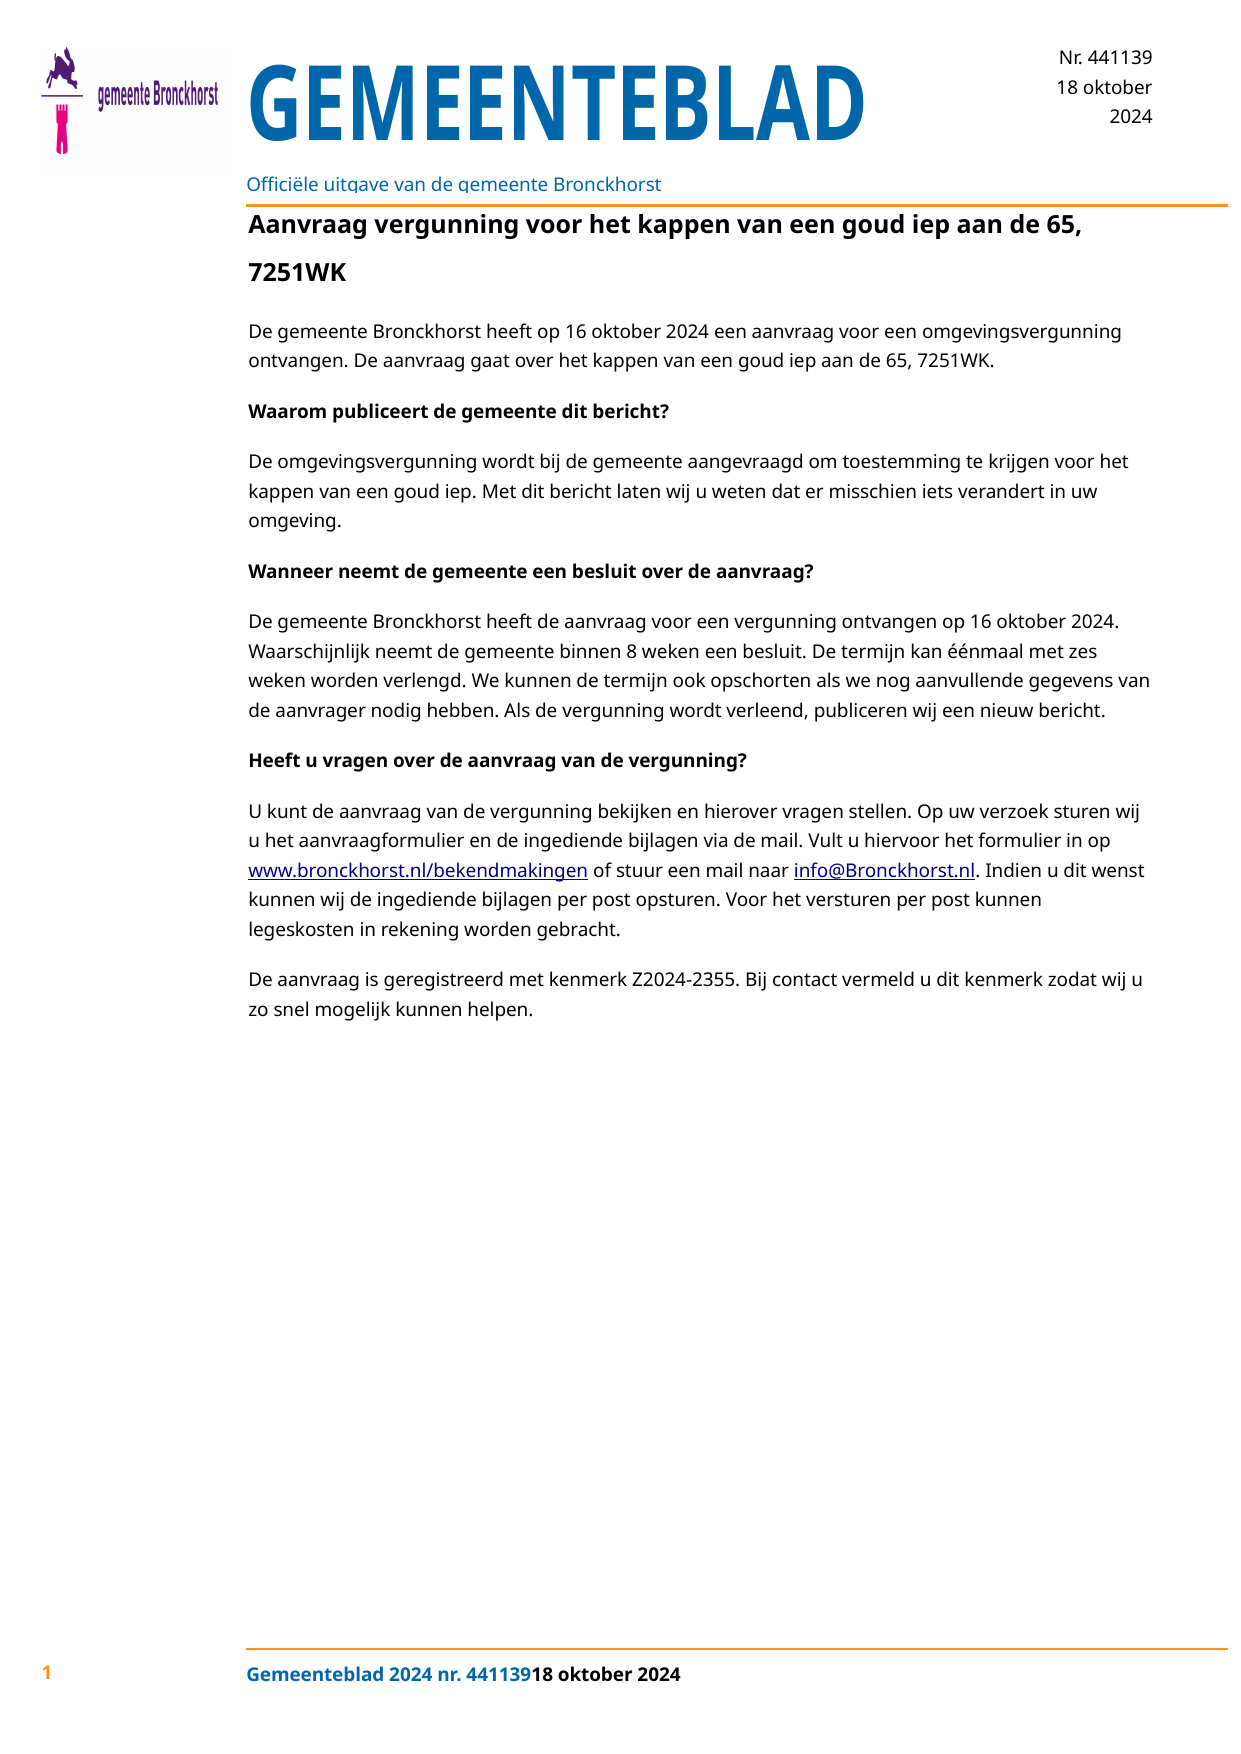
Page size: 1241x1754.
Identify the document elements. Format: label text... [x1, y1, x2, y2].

picture [41, 47, 231, 172]
text Aanvraag vergunning voor het kappen van een goud iep aan de 65, 7251WK [248, 207, 1152, 288]
text Heeft u vragen over de aanvraag van de vergunning? [248, 747, 1152, 773]
text Waarom publiceert de gemeente dit bericht? [248, 398, 1152, 424]
text De gemeente Bronckhorst heeft op 16 oktober 2024 een aanvraag voor een omgevingsvergunning ontvangen. De aanvraag gaat over het kappen van een goud iep aan de 65, 7251WK. [248, 318, 1152, 373]
text De omgevingsvergunning wordt bij de gemeente aangevraagd om toestemming te krijgen voor het kappen van een goud iep. Met dit bericht laten wij u weten dat er misschien iets verandert in uw omgeving. [248, 448, 1152, 533]
text De gemeente Bronckhorst heeft de aanvraag voor een vergunning ontvangen op 16 oktober 2024. Waarschijnlijk neemt de gemeente binnen 8 weken een besluit. De termijn kan éénmaal met zes weken worden verlengd. We kunnen de termijn ook opschorten als we nog aanvullende gegevens van de aanvrager nodig hebben. Als de vergunning wordt verleend, publiceren wij een nieuw bericht. [248, 608, 1152, 723]
text U kunt de aanvraag van de vergunning bekijken en hierover vragen stellen. Op uw verzoek sturen wij u het aanvraagformulier en de ingediende bijlagen via de mail. Vult u hiervoor het formulier in op www.bronckhorst.nl/bekendmakingen of stuur een mail naar info@Bronckhorst.nl. Indien u dit wenst kunnen wij de ingediende bijlagen per post opsturen. Voor het versturen per post kunnen legeskosten in rekening worden gebracht. [248, 798, 1152, 942]
text Wanneer neemt de gemeente een besluit over de aanvraag? [248, 558, 1152, 584]
text De aanvraag is geregistreerd met kenmerk Z2024-2355. Bij contact vermeld u dit kenmerk zodat wij u zo snel mogelijk kunnen helpen. [248, 967, 1152, 1022]
